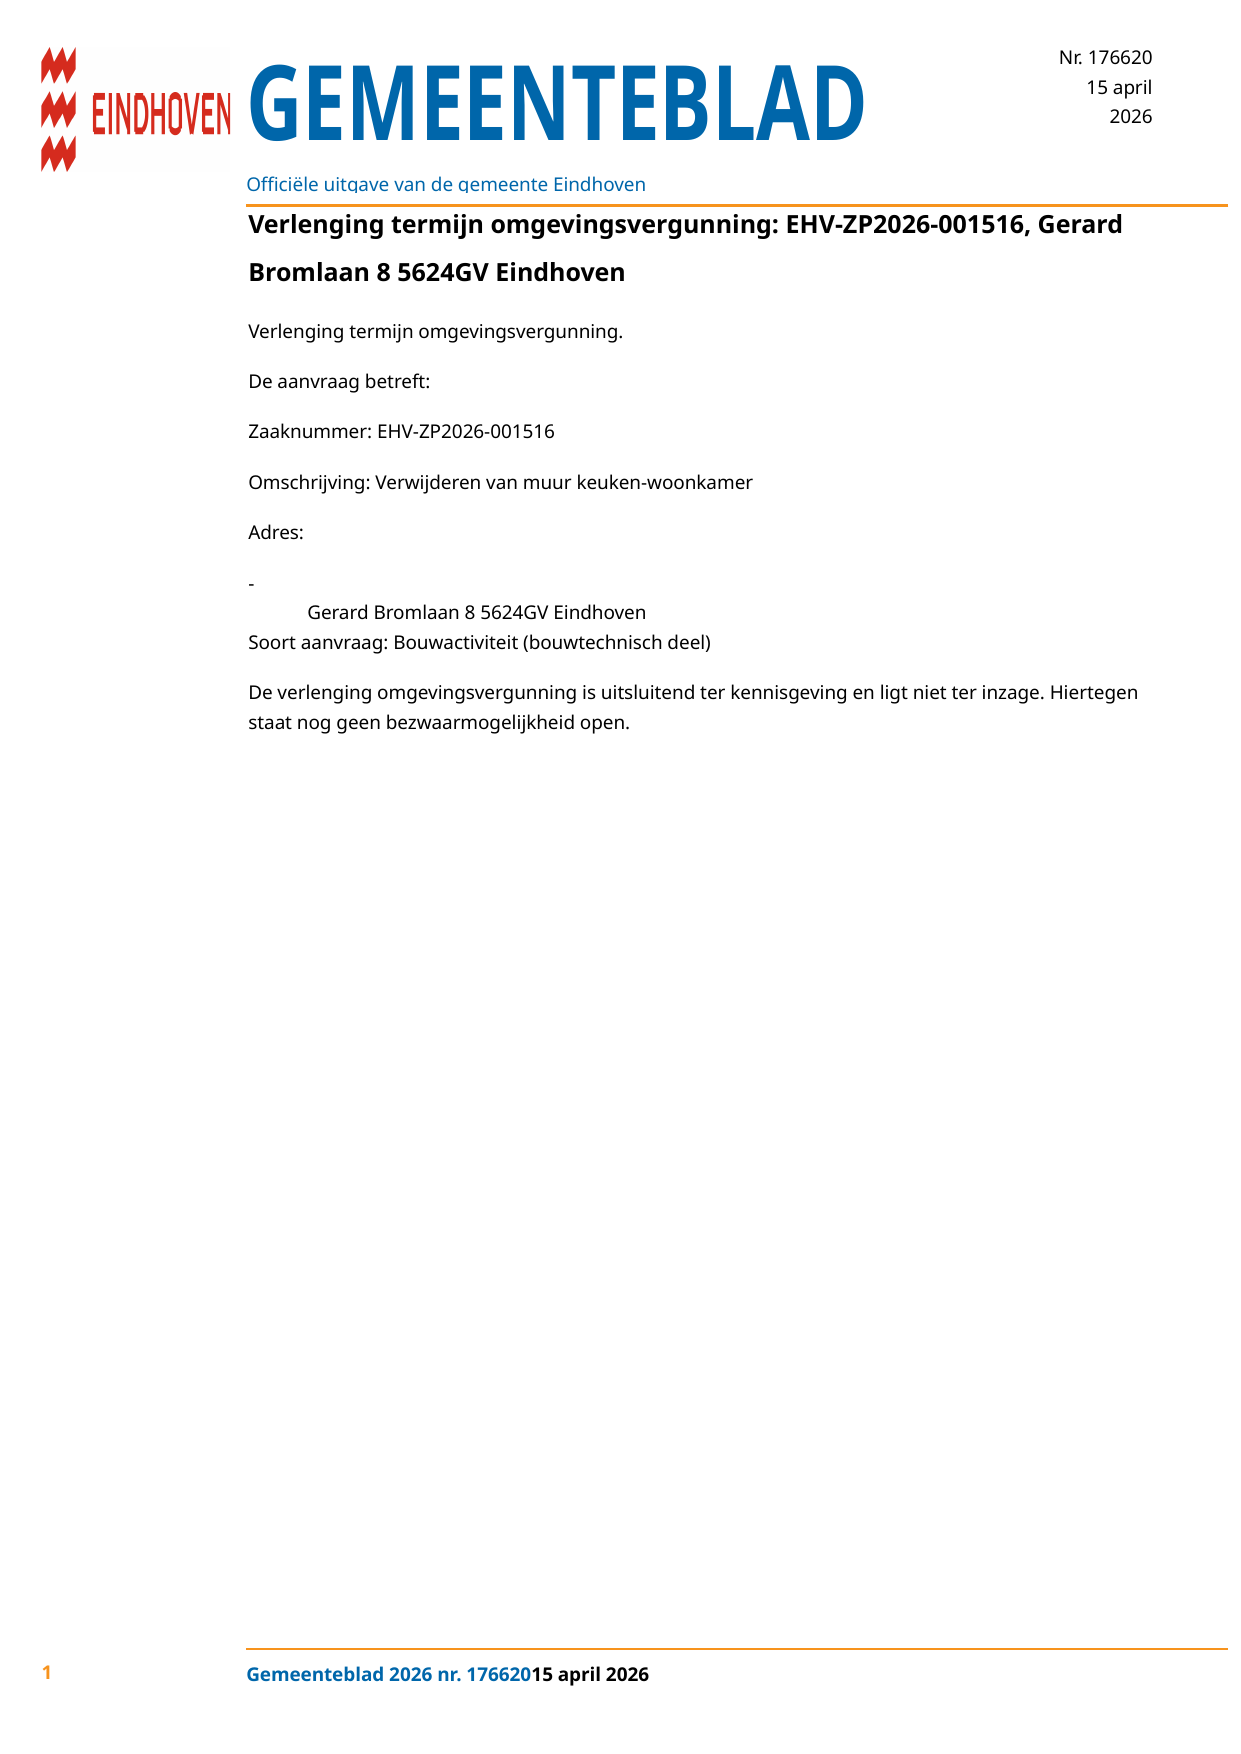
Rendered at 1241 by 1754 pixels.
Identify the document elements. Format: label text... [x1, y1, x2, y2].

text Soort aanvraag: Bouwactiviteit (bouwtechnisch deel) [248, 629, 1152, 655]
list Gerard Bromlaan 8 5624GV Eindhoven [248, 599, 1152, 625]
text De aanvraag betreft: [248, 368, 1152, 394]
text Verlenging termijn omgevingsvergunning. [248, 318, 1152, 344]
text Omschrijving: Verwijderen van muur keuken-woonkamer [248, 469, 1152, 495]
text Adres: [248, 519, 1152, 545]
picture [41, 47, 231, 172]
text Verlenging termijn omgevingsvergunning: EHV-ZP2026-001516, Gerard Bromlaan 8 5624GV Eindhoven [248, 207, 1152, 288]
text Zaaknummer: EHV-ZP2026-001516 [248, 419, 1152, 444]
text De verlenging omgevingsvergunning is uitsluitend ter kennisgeving en ligt niet ter inzage. Hiertegen staat nog geen bezwaarmogelijkheid open. [248, 679, 1152, 735]
